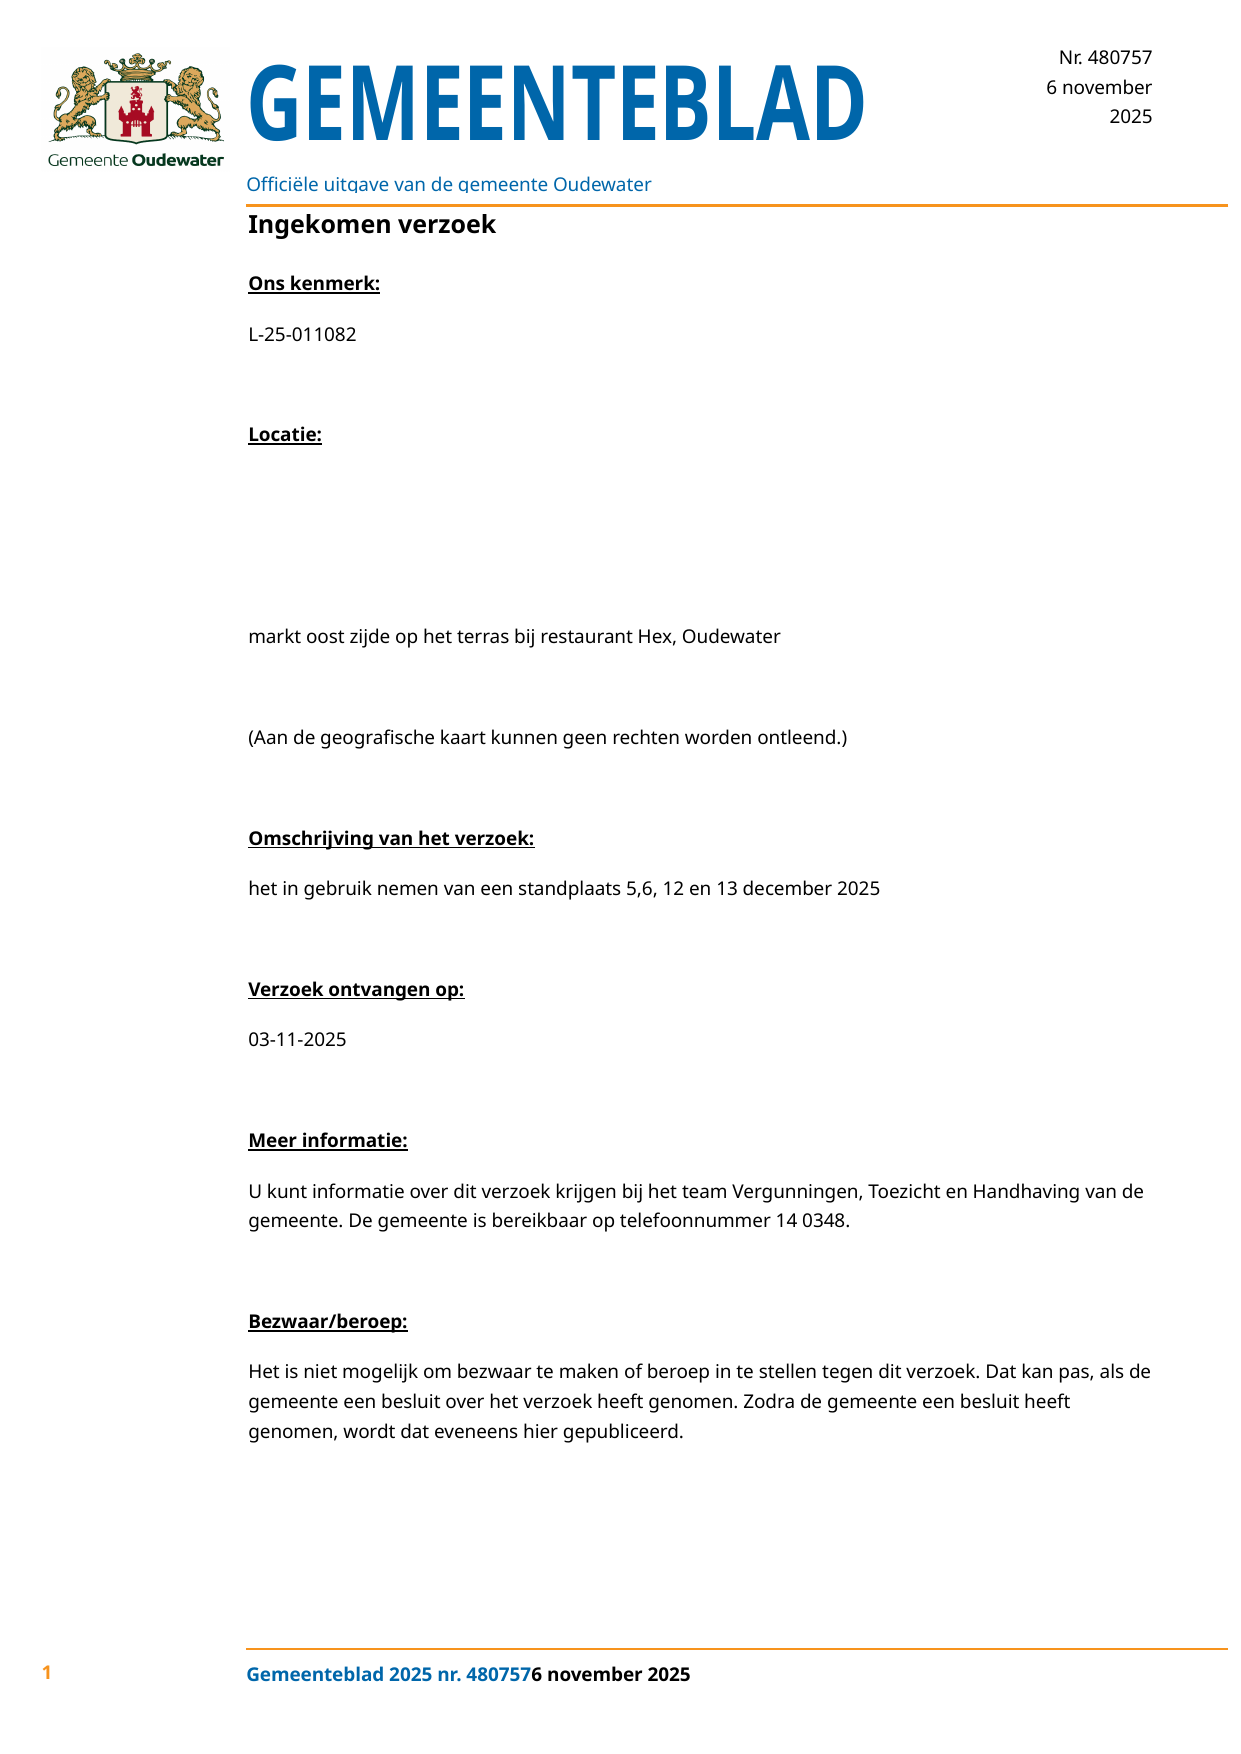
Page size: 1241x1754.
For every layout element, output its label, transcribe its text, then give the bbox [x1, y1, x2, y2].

text 03-11-2025 [248, 1027, 1152, 1052]
text Omschrijving van het verzoek: [248, 825, 1152, 851]
text Locatie: [248, 422, 1152, 447]
text het in gebruik nemen van een standplaats 5,6, 12 en 13 december 2025 [248, 875, 1152, 901]
text Ons kenmerk: [248, 270, 1152, 296]
text Meer informatie: [248, 1127, 1152, 1153]
text U kunt informatie over dit verzoek krijgen bij het team Vergunningen, Toezicht en Handhaving van de gemeente. De gemeente is bereikbaar op telefoonnummer 14 0348. [248, 1178, 1152, 1233]
text Ingekomen verzoek [248, 207, 1152, 241]
text Verzoek ontvangen op: [248, 976, 1152, 1002]
text markt oost zijde op het terras bij restaurant Hex, Oudewater [248, 623, 1152, 649]
text Het is niet mogelijk om bezwaar te maken of beroep in te stellen tegen dit verzoek. Dat kan pas, als de gemeente een besluit over het verzoek heeft genomen. Zodra de gemeente een besluit heeft genomen, wordt dat eveneens hier gepubliceerd. [248, 1359, 1152, 1443]
text Bezwaar/beroep: [248, 1308, 1152, 1334]
picture [41, 47, 231, 172]
text (Aan de geografische kaart kunnen geen rechten worden ontleend.) [248, 724, 1152, 750]
text L-25-011082 [248, 321, 1152, 346]
